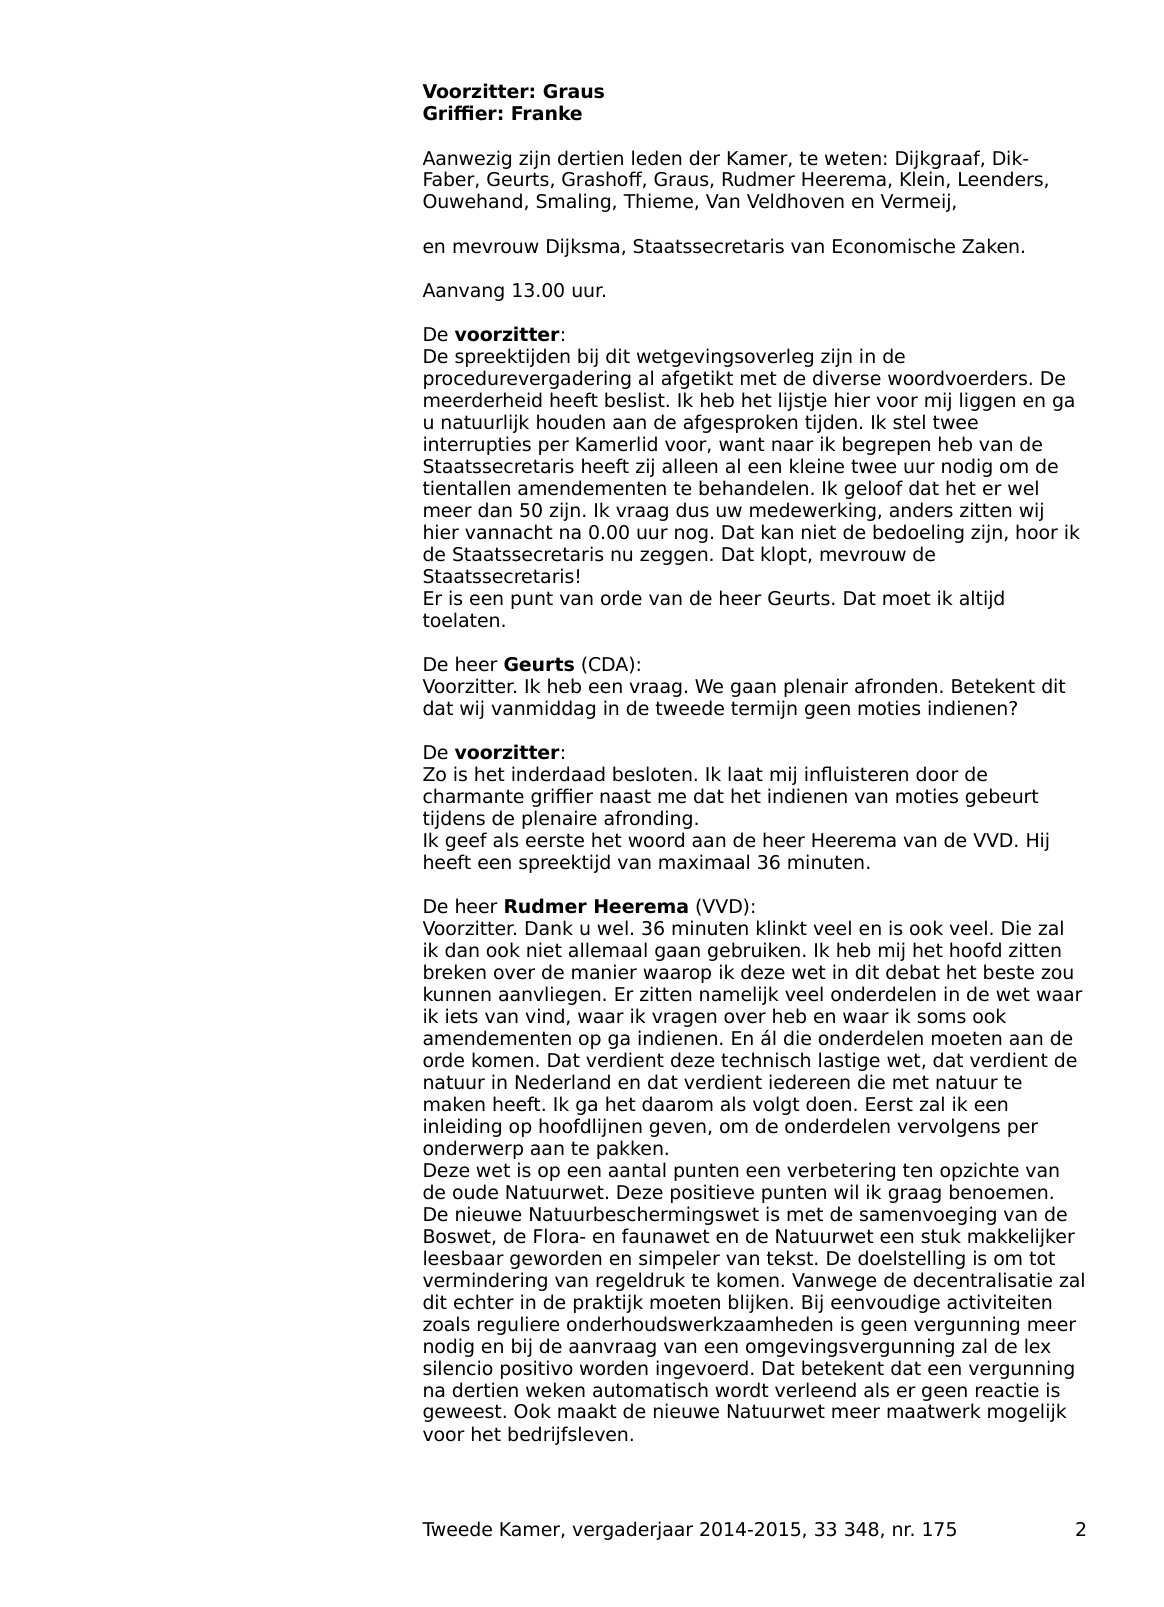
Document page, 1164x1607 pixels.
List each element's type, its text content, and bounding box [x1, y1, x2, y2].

text De spreektijden bij dit wetgevingsoverleg zijn in de procedurevergadering al afgetikt met de diverse woordvoerders. De meerderheid heeft beslist. Ik heb het lijstje hier voor mij liggen en ga u natuurlijk houden aan de afgesproken tijden. Ik stel twee interrupties per Kamerlid voor, want naar ik begrepen heb van de Staatssecretaris heeft zij alleen al een kleine twee uur nodig om de tientallen amendementen te behandelen. Ik geloof dat het er wel meer dan 50 zijn. Ik vraag dus uw medewerking, anders zitten wij hier vannacht na 0.00 uur nog. Dat kan niet de bedoeling zijn, hoor ik de Staatssecretaris nu zeggen. Dat klopt, mevrouw de Staatssecretaris! [422, 346, 1087, 588]
text De heer Geurts (CDA): [422, 654, 1087, 676]
text Aanvang 13.00 uur. [422, 280, 1087, 302]
text Ik geef als eerste het woord aan de heer Heerema van de VVD. Hij heeft een spreektijd van maximaal 36 minuten. [422, 830, 1087, 874]
text De voorzitter: [422, 742, 1087, 764]
text De heer Rudmer Heerema (VVD): [422, 896, 1087, 918]
text Er is een punt van orde van de heer Geurts. Dat moet ik altijd toelaten. [422, 588, 1087, 632]
text Zo is het inderdaad besloten. Ik laat mij influisteren door de charmante griffier naast me dat het indienen van moties gebeurt tijdens de plenaire afronding. [422, 764, 1087, 830]
text Voorzitter: Graus [422, 81, 1087, 103]
text Aanwezig zijn dertien leden der Kamer, te weten: Dijkgraaf, Dik-Faber, Geurts, Grashoff, Graus, Rudmer Heerema, Klein, Leenders, Ouwehand, Smaling, Thieme, Van Veldhoven en Vermeij, [422, 147, 1087, 213]
text De voorzitter: [422, 324, 1087, 346]
text Voorzitter. Ik heb een vraag. We gaan plenair afronden. Betekent dit dat wij vanmiddag in de tweede termijn geen moties indienen? [422, 676, 1087, 720]
text Deze wet is op een aantal punten een verbetering ten opzichte van de oude Natuurwet. Deze positieve punten wil ik graag benoemen. De nieuwe Natuurbeschermingswet is met de samenvoeging van de Boswet, de Flora- en faunawet en de Natuurwet een stuk makkelijker leesbaar geworden en simpeler van tekst. De doelstelling is om tot vermindering van regeldruk te komen. Vanwege de decentralisatie zal dit echter in de praktijk moeten blijken. Bij eenvoudige activiteiten zoals reguliere onderhoudswerkzaamheden is geen vergunning meer nodig en bij de aanvraag van een omgevingsvergunning zal de lex silencio positivo worden ingevoerd. Dat betekent dat een vergunning na dertien weken automatisch wordt verleend als er geen reactie is geweest. Ook maakt de nieuwe Natuurwet meer maatwerk mogelijk voor het bedrijfsleven. [422, 1160, 1087, 1445]
text en mevrouw Dijksma, Staatssecretaris van Economische Zaken. [422, 236, 1087, 257]
text Voorzitter. Dank u wel. 36 minuten klinkt veel en is ook veel. Die zal ik dan ook niet allemaal gaan gebruiken. Ik heb mij het hoofd zitten breken over de manier waarop ik deze wet in dit debat het beste zou kunnen aanvliegen. Er zitten namelijk veel onderdelen in de wet waar ik iets van vind, waar ik vragen over heb en waar ik soms ook amendementen op ga indienen. En ál die onderdelen moeten aan de orde komen. Dat verdient deze technisch lastige wet, dat verdient de natuur in Nederland en dat verdient iedereen die met natuur te maken heeft. Ik ga het daarom als volgt doen. Eerst zal ik een inleiding op hoofdlijnen geven, om de onderdelen vervolgens per onderwerp aan te pakken. [422, 918, 1087, 1160]
text Griffier: Franke [422, 103, 1087, 125]
